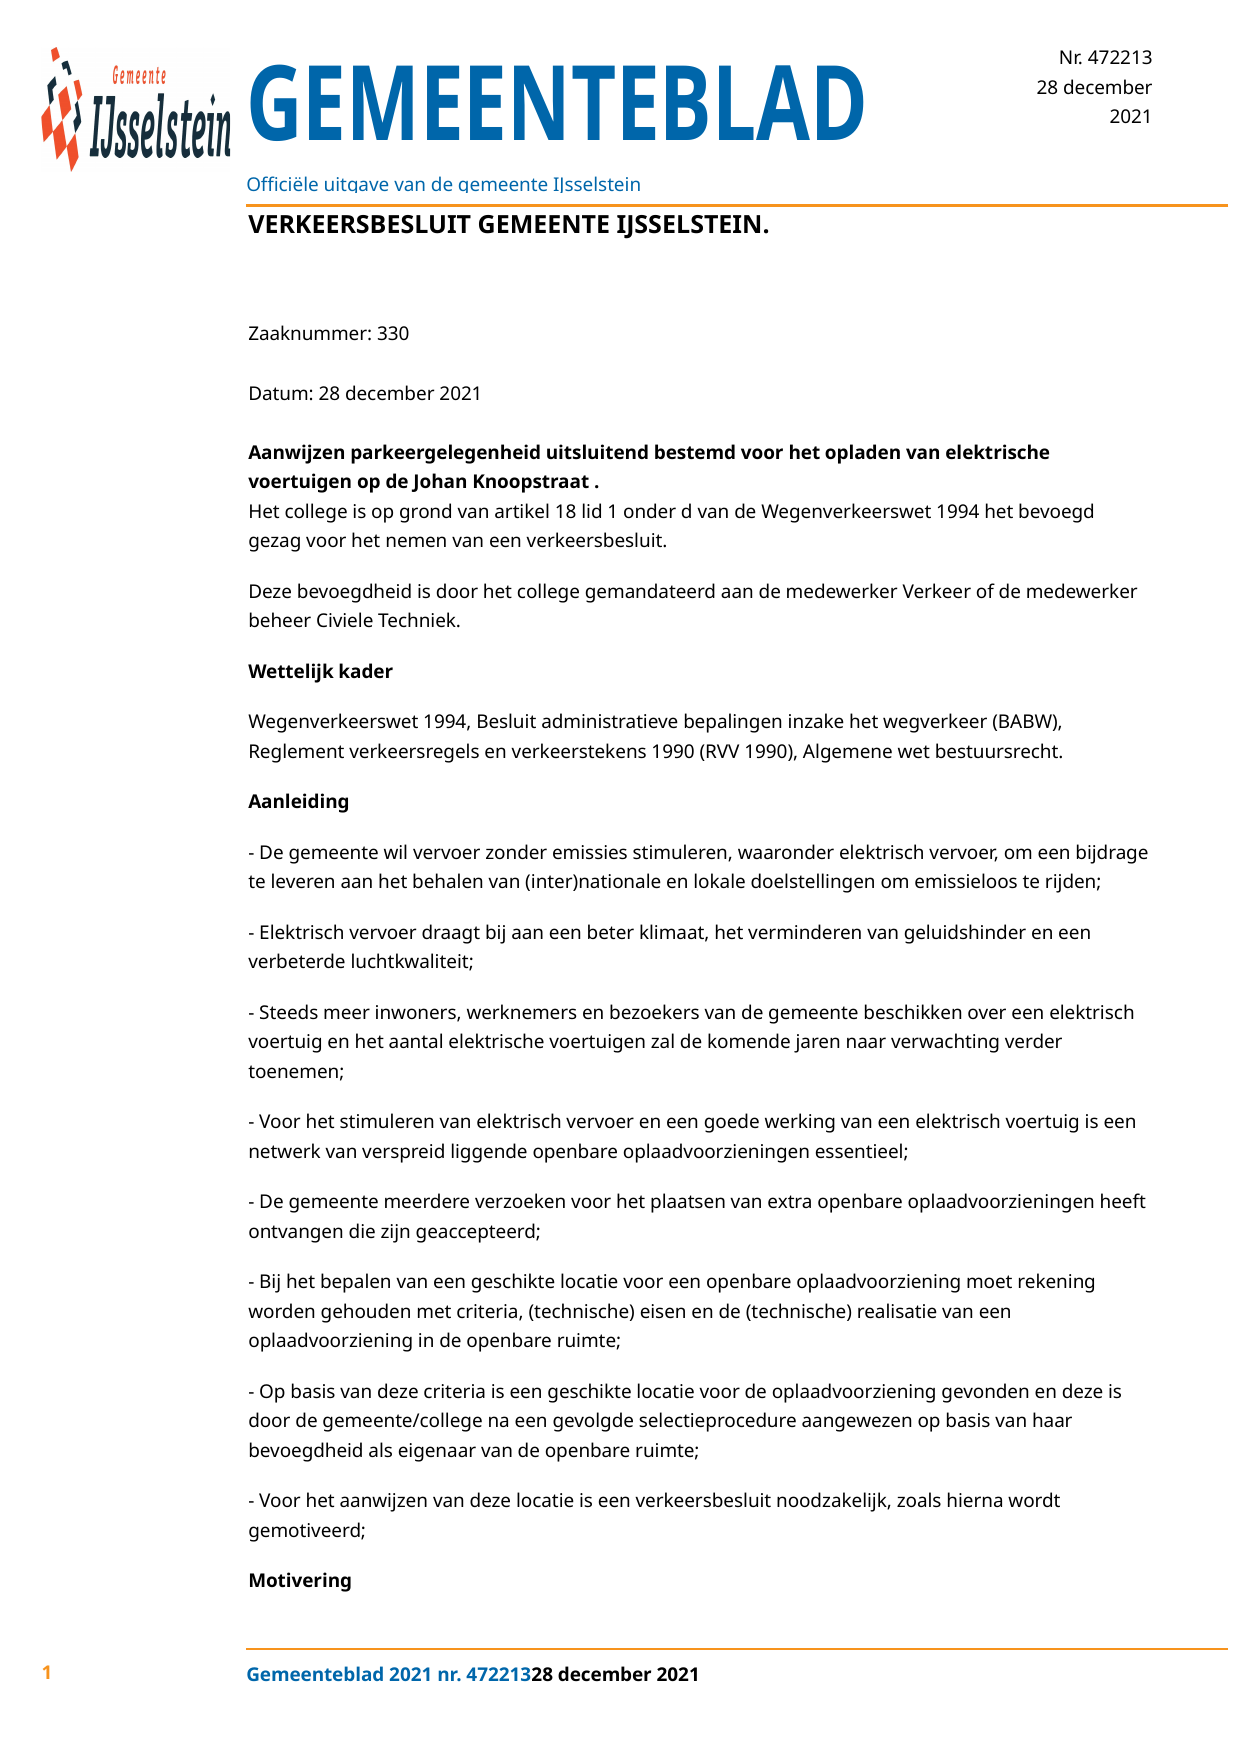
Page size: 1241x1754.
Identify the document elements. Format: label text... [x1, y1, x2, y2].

text Motivering [248, 1568, 1152, 1593]
text - Op basis van deze criteria is een geschikte locatie voor de oplaadvoorziening gevonden en deze is door de gemeente/college na een gevolgde selectieprocedure aangewezen op basis van haar bevoegdheid als eigenaar van de openbare ruimte; [248, 1378, 1152, 1463]
text - De gemeente wil vervoer zonder emissies stimuleren, waaronder elektrisch vervoer, om een bijdrage te leveren aan het behalen van (inter)nationale en lokale doelstellingen om emissieloos te rijden; [248, 839, 1152, 894]
text Zaaknummer: 330 [248, 321, 1152, 346]
picture [41, 47, 231, 172]
text Wegenverkeerswet 1994, Besluit administratieve bepalingen inzake het wegverkeer (BABW), Reglement verkeersregels en verkeerstekens 1990 (RVV 1990), Algemene wet bestuursrecht. [248, 708, 1152, 764]
text - Elektrisch vervoer draagt bij aan een beter klimaat, het verminderen van geluidshinder en een verbeterde luchtkwaliteit; [248, 919, 1152, 974]
text Aanwijzen parkeergelegenheid uitsluitend bestemd voor het opladen van elektrische voertuigen op de Johan Knoopstraat . [248, 439, 1152, 494]
text Wettelijk kader [248, 658, 1152, 684]
text VERKEERSBESLUIT GEMEENTE IJSSELSTEIN. [248, 207, 1152, 241]
text Aanleiding [248, 788, 1152, 814]
text - Voor het aanwijzen van deze locatie is een verkeersbesluit noodzakelijk, zoals hierna wordt gemotiveerd; [248, 1488, 1152, 1543]
text Deze bevoegdheid is door het college gemandateerd aan de medewerker Verkeer of de medewerker beheer Civiele Techniek. [248, 578, 1152, 633]
text - De gemeente meerdere verzoeken voor het plaatsen van extra openbare oplaadvoorzieningen heeft ontvangen die zijn geaccepteerd; [248, 1188, 1152, 1244]
text Het college is op grond van artikel 18 lid 1 onder d van de Wegenverkeerswet 1994 het bevoegd gezag voor het nemen van een verkeersbesluit. [248, 498, 1152, 553]
text Datum: 28 december 2021 [248, 380, 1152, 406]
text - Bij het bepalen van een geschikte locatie voor een openbare oplaadvoorziening moet rekening worden gehouden met criteria, (technische) eisen en de (technische) realisatie van een oplaadvoorziening in de openbare ruimte; [248, 1268, 1152, 1353]
text - Steeds meer inwoners, werknemers en bezoekers van de gemeente beschikken over een elektrisch voertuig en het aantal elektrische voertuigen zal de komende jaren naar verwachting verder toenemen; [248, 999, 1152, 1084]
text - Voor het stimuleren van elektrisch vervoer en een goede werking van een elektrisch voertuig is een netwerk van verspreid liggende openbare oplaadvoorzieningen essentieel; [248, 1108, 1152, 1164]
